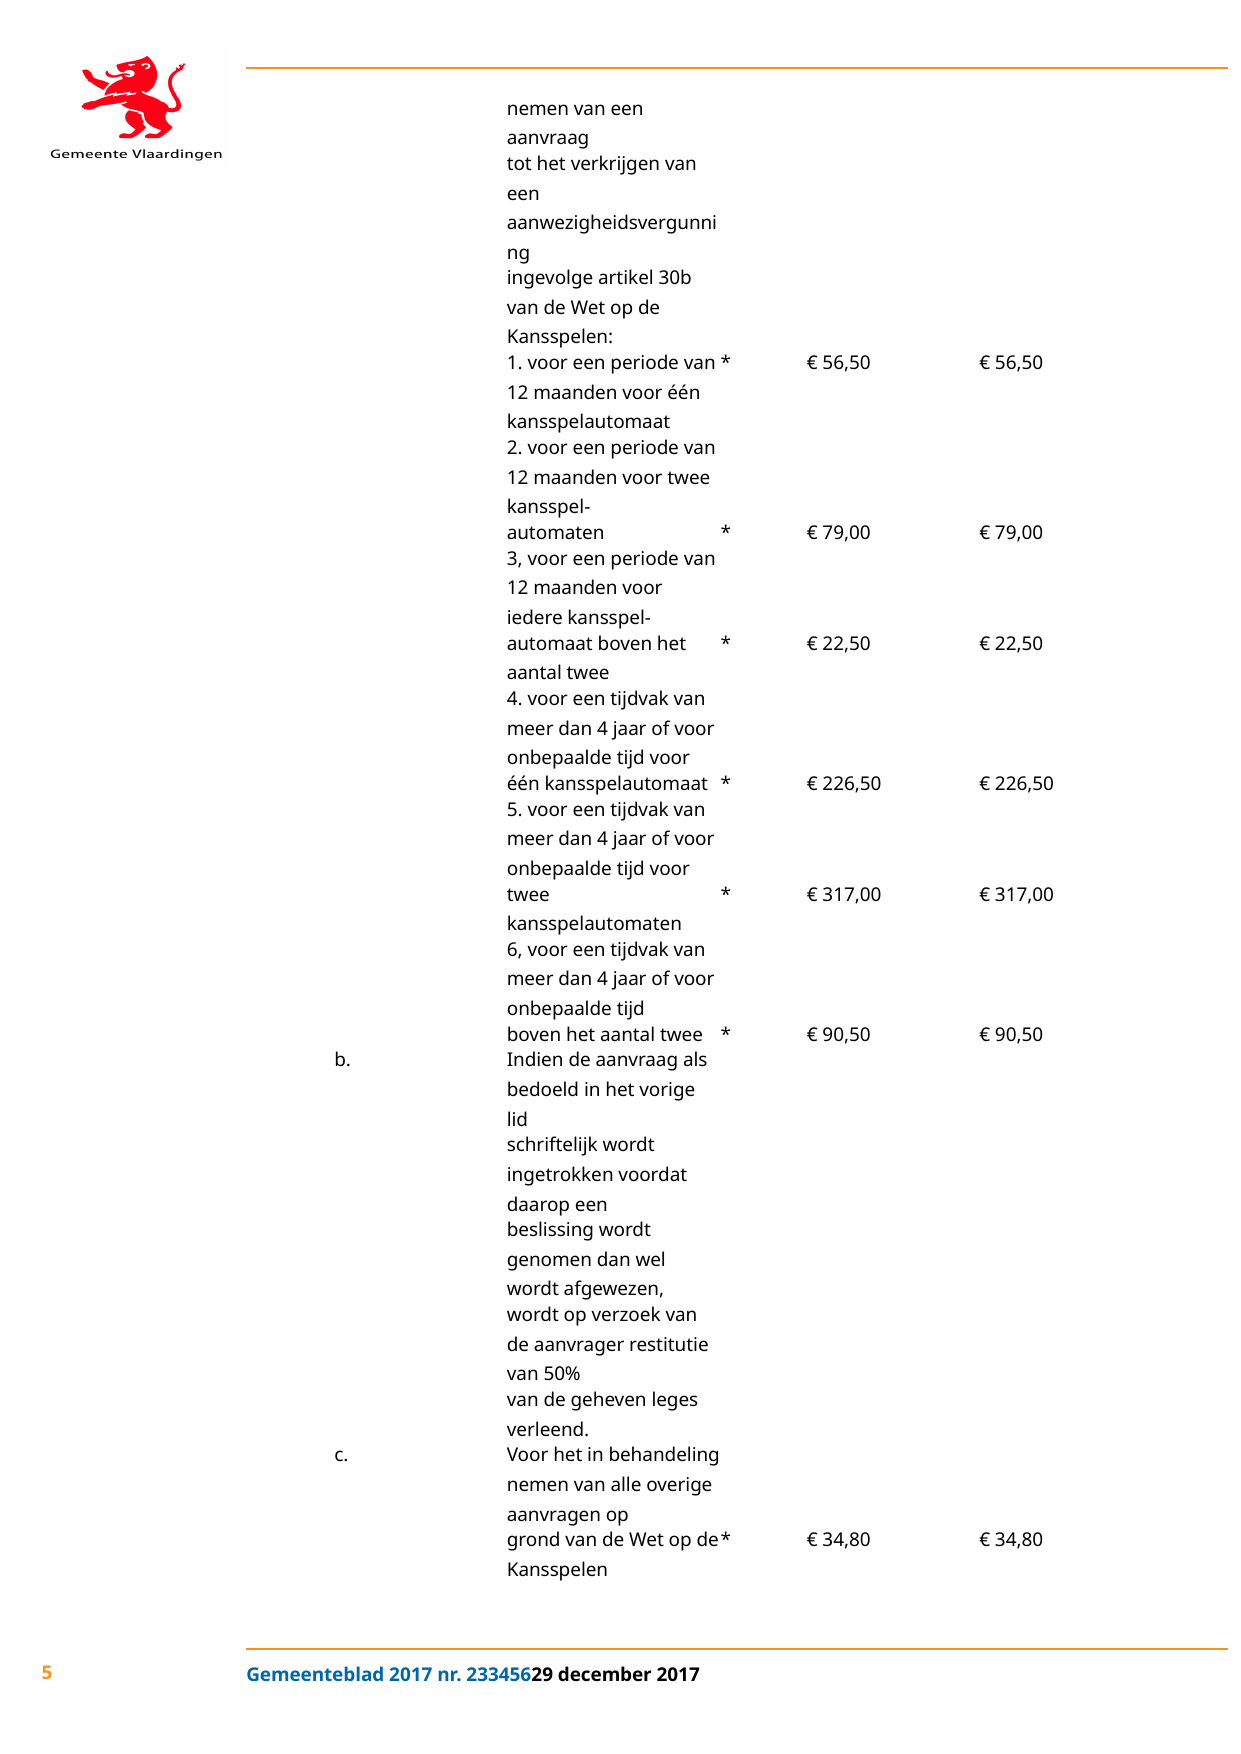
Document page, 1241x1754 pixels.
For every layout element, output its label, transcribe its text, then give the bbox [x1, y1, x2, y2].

table_cell [248, 685, 334, 770]
table_cell tot het verkrijgen van een aanwezigheidsvergunning [507, 150, 720, 264]
table_cell [334, 770, 420, 796]
table_cell [420, 1442, 507, 1526]
table_cell [248, 1526, 334, 1582]
table_cell [420, 95, 507, 150]
table_cell [807, 1442, 893, 1526]
table_cell Indien de aanvraag als bedoeld in het vorige lid [507, 1047, 720, 1132]
table_cell [248, 150, 334, 264]
table_cell [334, 685, 420, 770]
table_cell * [720, 519, 807, 545]
table_cell [720, 1047, 807, 1132]
table_cell nemen van een aanvraag [507, 95, 720, 150]
table_cell [334, 1301, 420, 1386]
table_cell € 22,50 [979, 630, 1065, 685]
table_cell schriftelijk wordt ingetrokken voordat daarop een [507, 1132, 720, 1216]
table_cell [420, 1216, 507, 1301]
table_cell [893, 265, 979, 349]
table_cell [248, 1301, 334, 1386]
table_cell [807, 796, 893, 881]
table_cell [807, 685, 893, 770]
table_cell [979, 150, 1065, 264]
table_cell € 34,80 [807, 1526, 893, 1582]
table_cell € 34,80 [979, 1526, 1065, 1582]
table_cell [979, 685, 1065, 770]
table_cell € 317,00 [979, 881, 1065, 936]
table_cell [248, 519, 334, 545]
table_cell [893, 350, 979, 434]
table_cell [420, 545, 507, 630]
table_cell grond van de Wet op de Kansspelen [507, 1526, 720, 1582]
table_cell [248, 1216, 334, 1301]
table_cell [420, 685, 507, 770]
table_cell 3, voor een periode van 12 maanden voor iedere kansspel- [507, 545, 720, 630]
table_cell [334, 434, 420, 519]
table_cell [248, 265, 334, 349]
table_cell Voor het in behandeling nemen van alle overige aanvragen op [507, 1442, 720, 1526]
table_cell [420, 630, 507, 685]
table_cell [979, 796, 1065, 881]
table_cell [979, 1442, 1065, 1526]
table_cell [893, 1216, 979, 1301]
picture [41, 47, 231, 172]
table_cell [1065, 1216, 1152, 1301]
table_cell [334, 1216, 420, 1301]
table_cell [720, 796, 807, 881]
table_cell [248, 1582, 334, 1607]
table_cell [1065, 796, 1152, 881]
table_cell [979, 1301, 1065, 1386]
table_cell [420, 1047, 507, 1132]
table_cell [248, 1047, 334, 1132]
table_cell [420, 796, 507, 881]
table_cell [893, 1021, 979, 1047]
table_cell b. [334, 1047, 420, 1132]
table_cell boven het aantal twee [507, 1021, 720, 1047]
table_cell [720, 936, 807, 1021]
table_cell [893, 685, 979, 770]
table_cell [807, 1047, 893, 1132]
table_cell [807, 434, 893, 519]
table_cell € 90,50 [979, 1021, 1065, 1047]
table_cell [1065, 519, 1152, 545]
table_cell [420, 150, 507, 264]
table_cell [420, 1582, 507, 1607]
table_cell [248, 350, 334, 434]
table_cell * [720, 630, 807, 685]
table_cell [979, 936, 1065, 1021]
table_cell [807, 1301, 893, 1386]
table_cell [420, 1301, 507, 1386]
table_cell [420, 1021, 507, 1047]
table_cell [334, 1132, 420, 1216]
table_cell [1065, 150, 1152, 264]
table_cell [248, 1132, 334, 1216]
table_cell [893, 770, 979, 796]
table_cell [893, 95, 979, 150]
table_cell [334, 881, 420, 936]
table_cell [1065, 1582, 1152, 1607]
table_cell [1065, 1047, 1152, 1132]
table_cell [248, 630, 334, 685]
table_cell [893, 630, 979, 685]
table_cell [248, 95, 334, 150]
table_cell [334, 95, 420, 150]
table_cell [1065, 1132, 1152, 1216]
table_cell [807, 95, 893, 150]
table_cell € 56,50 [807, 350, 893, 434]
table_cell [1065, 1442, 1152, 1526]
table_cell [720, 265, 807, 349]
table_cell [248, 770, 334, 796]
table_cell * [720, 1021, 807, 1047]
table_cell € 226,50 [979, 770, 1065, 796]
table_cell [893, 881, 979, 936]
table_cell [420, 1526, 507, 1582]
table_cell [893, 150, 979, 264]
table_cell [1065, 1526, 1152, 1582]
table_cell [334, 1526, 420, 1582]
table_cell 6, voor een tijdvak van meer dan 4 jaar of voor onbepaalde tijd [507, 936, 720, 1021]
table_cell € 226,50 [807, 770, 893, 796]
table_cell [1065, 936, 1152, 1021]
table_cell [1065, 1386, 1152, 1442]
table_cell [807, 1386, 893, 1442]
table_cell * [720, 770, 807, 796]
table_cell [248, 1442, 334, 1526]
table_cell [979, 1386, 1065, 1442]
table_cell [807, 545, 893, 630]
table_cell [893, 1132, 979, 1216]
table_cell [420, 434, 507, 519]
table_cell [979, 1582, 1065, 1607]
table_cell [893, 1442, 979, 1526]
table_cell [893, 1526, 979, 1582]
table_cell € 79,00 [979, 519, 1065, 545]
table_cell [720, 1582, 807, 1607]
table_cell 4. voor een tijdvak van meer dan 4 jaar of voor onbepaalde tijd voor [507, 685, 720, 770]
table_cell * [720, 1526, 807, 1582]
table_cell [1065, 630, 1152, 685]
table_cell [334, 150, 420, 264]
table_cell [334, 350, 420, 434]
table_cell [720, 685, 807, 770]
table_cell wordt op verzoek van de aanvrager restitutie van 50% [507, 1301, 720, 1386]
table_cell [720, 1301, 807, 1386]
table_cell [720, 545, 807, 630]
table_cell [334, 265, 420, 349]
table_cell [420, 936, 507, 1021]
table_cell automaat boven het aantal twee [507, 630, 720, 685]
table_cell [1065, 265, 1152, 349]
table_cell [807, 936, 893, 1021]
table_cell [248, 796, 334, 881]
table_cell [893, 1301, 979, 1386]
table_cell [1065, 685, 1152, 770]
table_cell 1. voor een periode van 12 maanden voor één kansspelautomaat [507, 350, 720, 434]
table_cell [248, 1021, 334, 1047]
table_cell [979, 1216, 1065, 1301]
table_cell [893, 936, 979, 1021]
table_cell c. [334, 1442, 420, 1526]
table_cell [420, 1386, 507, 1442]
table_cell [420, 1132, 507, 1216]
table_cell [334, 519, 420, 545]
table_cell [1065, 770, 1152, 796]
table_cell twee kansspelautomaten [507, 881, 720, 936]
table_cell [893, 1582, 979, 1607]
table_cell [420, 350, 507, 434]
table_cell [420, 519, 507, 545]
table_cell ingevolge artikel 30b van de Wet op de Kansspelen: [507, 265, 720, 349]
table_cell [720, 1386, 807, 1442]
table_cell [334, 1021, 420, 1047]
table_cell van de geheven leges verleend. [507, 1386, 720, 1442]
table_cell [807, 1132, 893, 1216]
table_cell € 56,50 [979, 350, 1065, 434]
table_cell € 90,50 [807, 1021, 893, 1047]
table_cell [248, 545, 334, 630]
table_cell [1065, 95, 1152, 150]
table_cell [1065, 350, 1152, 434]
table_cell [248, 1386, 334, 1442]
table_cell [893, 519, 979, 545]
table_cell [248, 936, 334, 1021]
table_cell beslissing wordt genomen dan wel wordt afgewezen, [507, 1216, 720, 1301]
table_cell [807, 1582, 893, 1607]
table_cell [979, 1132, 1065, 1216]
table_cell [720, 95, 807, 150]
table_cell [1065, 1021, 1152, 1047]
table_cell * [720, 350, 807, 434]
table_cell [720, 150, 807, 264]
table_cell [720, 434, 807, 519]
table_cell [893, 1047, 979, 1132]
table_cell € 317,00 [807, 881, 893, 936]
table_cell [334, 796, 420, 881]
table_cell [893, 796, 979, 881]
table_cell 5. voor een tijdvak van meer dan 4 jaar of voor onbepaalde tijd voor [507, 796, 720, 881]
table_cell [1065, 1301, 1152, 1386]
table_cell [893, 1386, 979, 1442]
table_cell [807, 1216, 893, 1301]
table_cell [334, 1582, 420, 1607]
table_cell [248, 881, 334, 936]
table_cell [1065, 881, 1152, 936]
table_cell [334, 545, 420, 630]
table_cell [720, 1132, 807, 1216]
table_cell [893, 434, 979, 519]
table_cell € 22,50 [807, 630, 893, 685]
table_cell [893, 545, 979, 630]
table_cell [720, 1216, 807, 1301]
table_cell [979, 95, 1065, 150]
table_cell [420, 265, 507, 349]
table_cell 2. voor een periode van 12 maanden voor twee kansspel- [507, 434, 720, 519]
table_cell automaten [507, 519, 720, 545]
table_cell [507, 1582, 720, 1607]
table_cell [420, 770, 507, 796]
table_cell [720, 1442, 807, 1526]
table_cell [979, 265, 1065, 349]
table_cell [979, 1047, 1065, 1132]
table_cell [1065, 545, 1152, 630]
table_cell [979, 434, 1065, 519]
table_cell [807, 265, 893, 349]
table_cell € 79,00 [807, 519, 893, 545]
table_cell [334, 1386, 420, 1442]
table_cell [248, 434, 334, 519]
table_cell [420, 881, 507, 936]
table_cell [1065, 434, 1152, 519]
table_cell één kansspelautomaat [507, 770, 720, 796]
table_cell [979, 545, 1065, 630]
table_cell [334, 630, 420, 685]
table_cell [807, 150, 893, 264]
table_cell * [720, 881, 807, 936]
table_cell [334, 936, 420, 1021]
